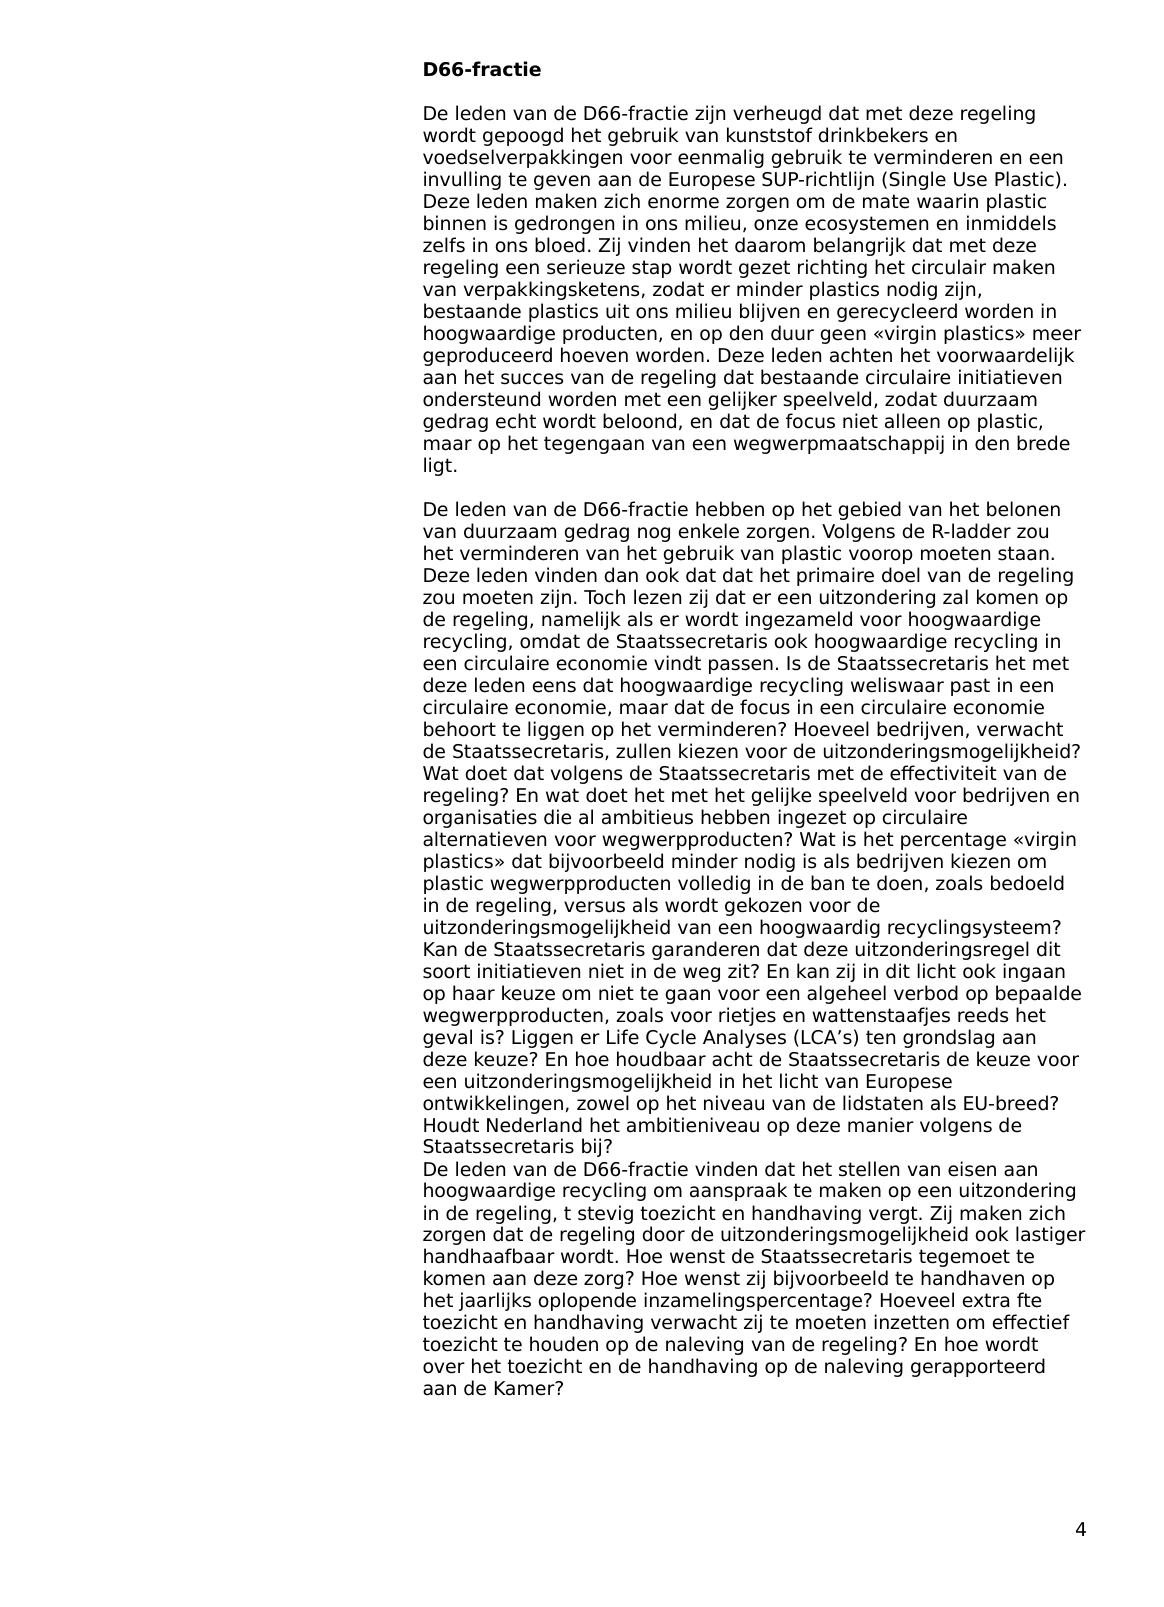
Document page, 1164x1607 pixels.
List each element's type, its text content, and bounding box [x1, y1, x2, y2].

text De leden van de D66-fractie vinden dat het stellen van eisen aan hoogwaardige recycling om aanspraak te maken op een uitzondering in de regeling, t stevig toezicht en handhaving vergt. Zij maken zich zorgen dat de regeling door de uitzonderingsmogelijkheid ook lastiger handhaafbaar wordt. Hoe wenst de Staatssecretaris tegemoet te komen aan deze zorg? Hoe wenst zij bijvoorbeeld te handhaven op het jaarlijks oplopende inzamelingspercentage? Hoeveel extra fte toezicht en handhaving verwacht zij te moeten inzetten om effectief toezicht te houden op de naleving van de regeling? En hoe wordt over het toezicht en de handhaving op de naleving gerapporteerd aan de Kamer? [422, 1158, 1087, 1400]
text De leden van de D66-fractie zijn verheugd dat met deze regeling wordt gepoogd het gebruik van kunststof drinkbekers en voedselverpakkingen voor eenmalig gebruik te verminderen en een invulling te geven aan de Europese SUP-richtlijn (Single Use Plastic). Deze leden maken zich enorme zorgen om de mate waarin plastic binnen is gedrongen in ons milieu, onze ecosystemen en inmiddels zelfs in ons bloed. Zij vinden het daarom belangrijk dat met deze regeling een serieuze stap wordt gezet richting het circulair maken van verpakkingsketens, zodat er minder plastics nodig zijn, bestaande plastics uit ons milieu blijven en gerecycleerd worden in hoogwaardige producten, en op den duur geen «virgin plastics» meer geproduceerd hoeven worden. Deze leden achten het voorwaardelijk aan het succes van de regeling dat bestaande circulaire initiatieven ondersteund worden met een gelijker speelveld, zodat duurzaam gedrag echt wordt beloond, en dat de focus niet alleen op plastic, maar op het tegengaan van een wegwerpmaatschappij in den brede ligt. [422, 103, 1087, 477]
text De leden van de D66-fractie hebben op het gebied van het belonen van duurzaam gedrag nog enkele zorgen. Volgens de R-ladder zou het verminderen van het gebruik van plastic voorop moeten staan. Deze leden vinden dan ook dat dat het primaire doel van de regeling zou moeten zijn. Toch lezen zij dat er een uitzondering zal komen op de regeling, namelijk als er wordt ingezameld voor hoogwaardige recycling, omdat de Staatssecretaris ook hoogwaardige recycling in een circulaire economie vindt passen. Is de Staatssecretaris het met deze leden eens dat hoogwaardige recycling weliswaar past in een circulaire economie, maar dat de focus in een circulaire economie behoort te liggen op het verminderen? Hoeveel bedrijven, verwacht de Staatssecretaris, zullen kiezen voor de uitzonderingsmogelijkheid? Wat doet dat volgens de Staatssecretaris met de effectiviteit van de regeling? En wat doet het met het gelijke speelveld voor bedrijven en organisaties die al ambitieus hebben ingezet op circulaire alternatieven voor wegwerpproducten? Wat is het percentage «virgin plastics» dat bijvoorbeeld minder nodig is als bedrijven kiezen om plastic wegwerpproducten volledig in de ban te doen, zoals bedoeld in de regeling, versus als wordt gekozen voor de uitzonderingsmogelijkheid van een hoogwaardig recyclingsysteem? Kan de Staatssecretaris garanderen dat deze uitzonderingsregel dit soort initiatieven niet in de weg zit? En kan zij in dit licht ook ingaan op haar keuze om niet te gaan voor een algeheel verbod op bepaalde wegwerpproducten, zoals voor rietjes en wattenstaafjes reeds het geval is? Liggen er Life Cycle Analyses (LCA’s) ten grondslag aan deze keuze? En hoe houdbaar acht de Staatssecretaris de keuze voor een uitzonderingsmogelijkheid in het licht van Europese ontwikkelingen, zowel op het niveau van de lidstaten als EU-breed? Houdt Nederland het ambitieniveau op deze manier volgens de Staatssecretaris bij? [422, 499, 1087, 1158]
subtitle D66-fractie [422, 59, 1087, 81]
